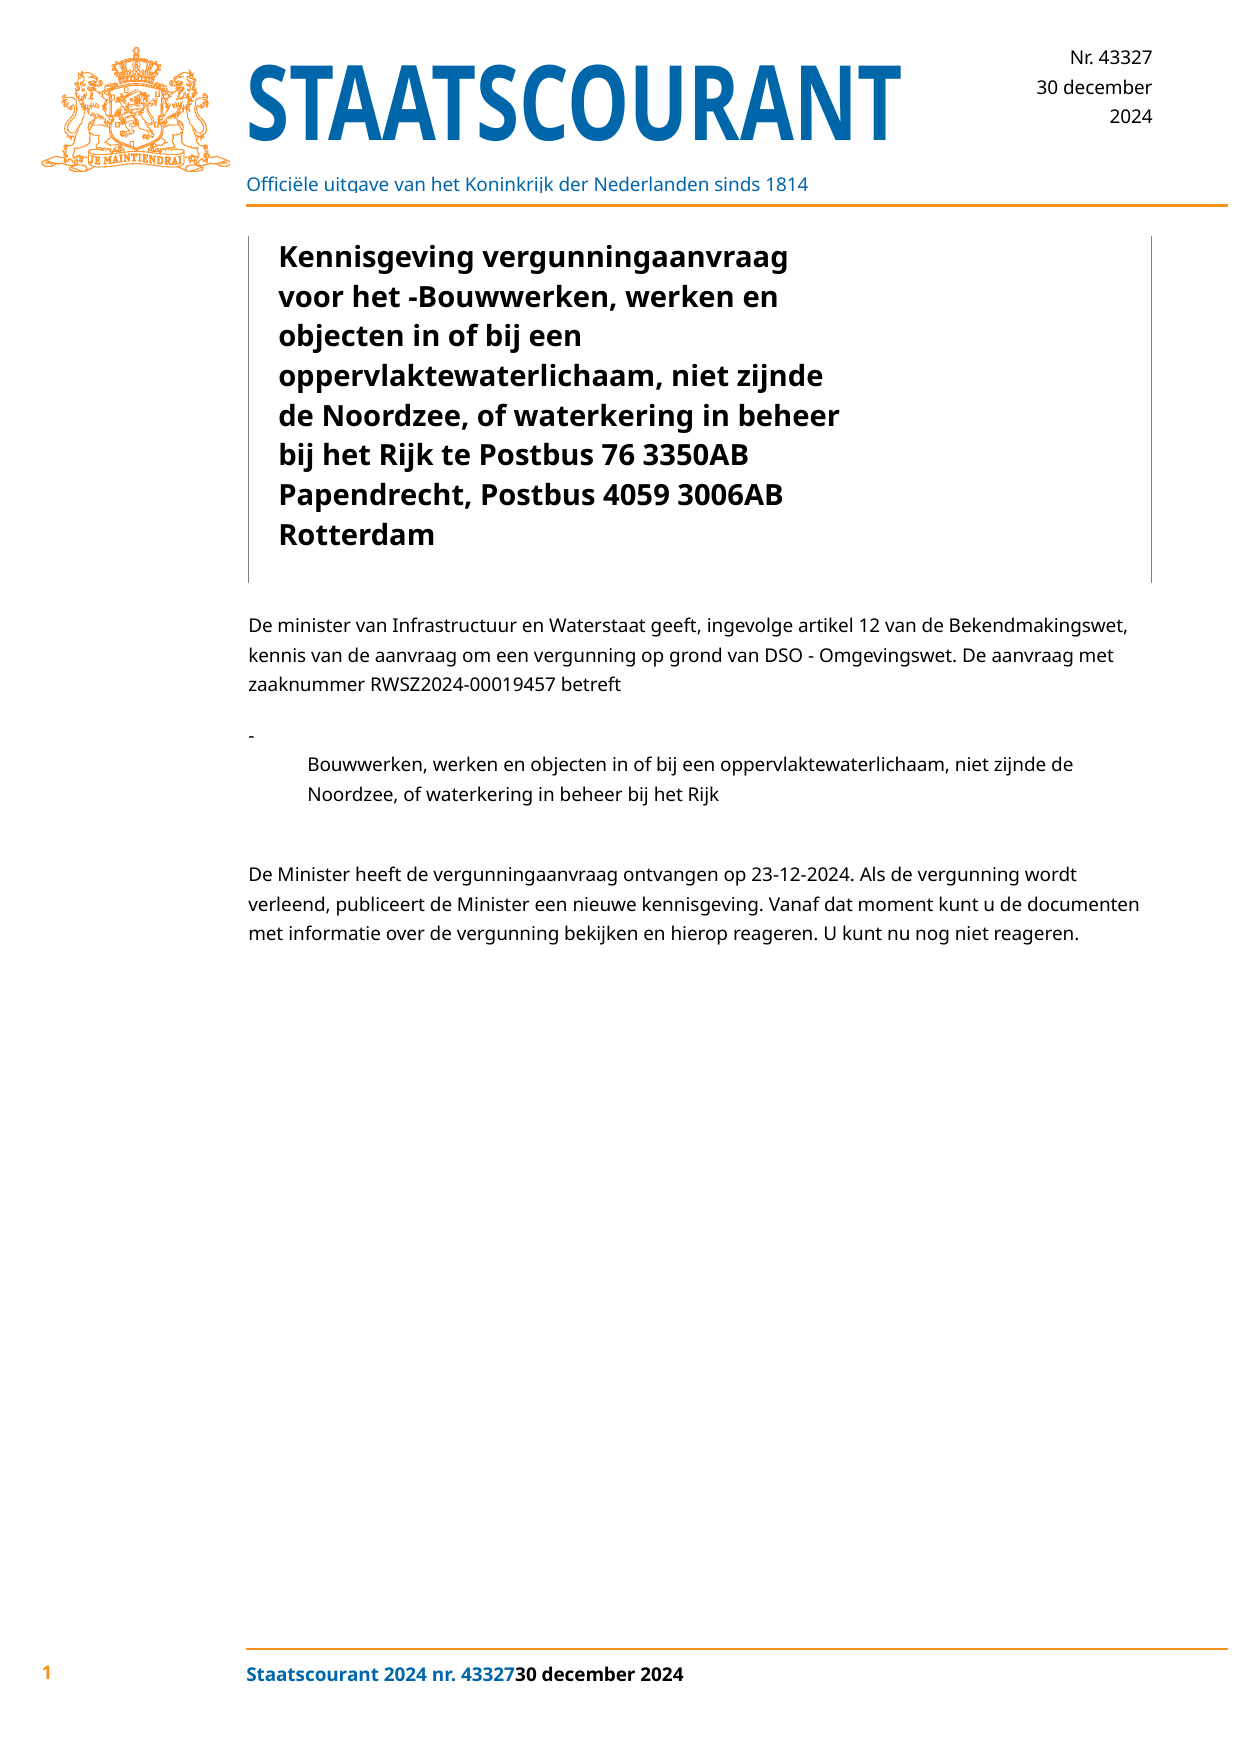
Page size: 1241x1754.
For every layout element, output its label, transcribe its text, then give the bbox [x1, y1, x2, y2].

table_header [850, 414, 1151, 583]
list Bouwwerken, werken en objecten in of bij een oppervlaktewaterlichaam, niet zijnde de Noordzee, of waterkering in beheer bij het Rijk [248, 752, 1152, 807]
picture [41, 47, 231, 172]
table_header Kennisgeving vergunningaanvraag voor het -Bouwwerken, werken en objecten in of bij een oppervlaktewaterlichaam, niet zijnde de Noordzee, of waterkering in beheer bij het Rijk te Postbus 76 3350AB Papendrecht, Postbus 4059 3006AB Rotterdam [249, 236, 850, 583]
table_header [850, 236, 912, 413]
table_header [1090, 236, 1151, 413]
text De minister van Infrastructuur en Waterstaat geeft, ingevolge artikel 12 van de Bekendmakingswet, kennis van de aanvraag om een vergunning op grond van DSO - Omgevingswet. De aanvraag met zaaknummer RWSZ2024-00019457 betreft [248, 612, 1152, 697]
text De Minister heeft de vergunningaanvraag ontvangen op 23-12-2024. Als de vergunning wordt verleend, publiceert de Minister een nieuwe kennisgeving. Vanaf dat moment kunt u de documenten met informatie over de vergunning bekijken en hierop reageren. U kunt nu nog niet reageren. [248, 861, 1152, 946]
picture [912, 236, 1090, 414]
